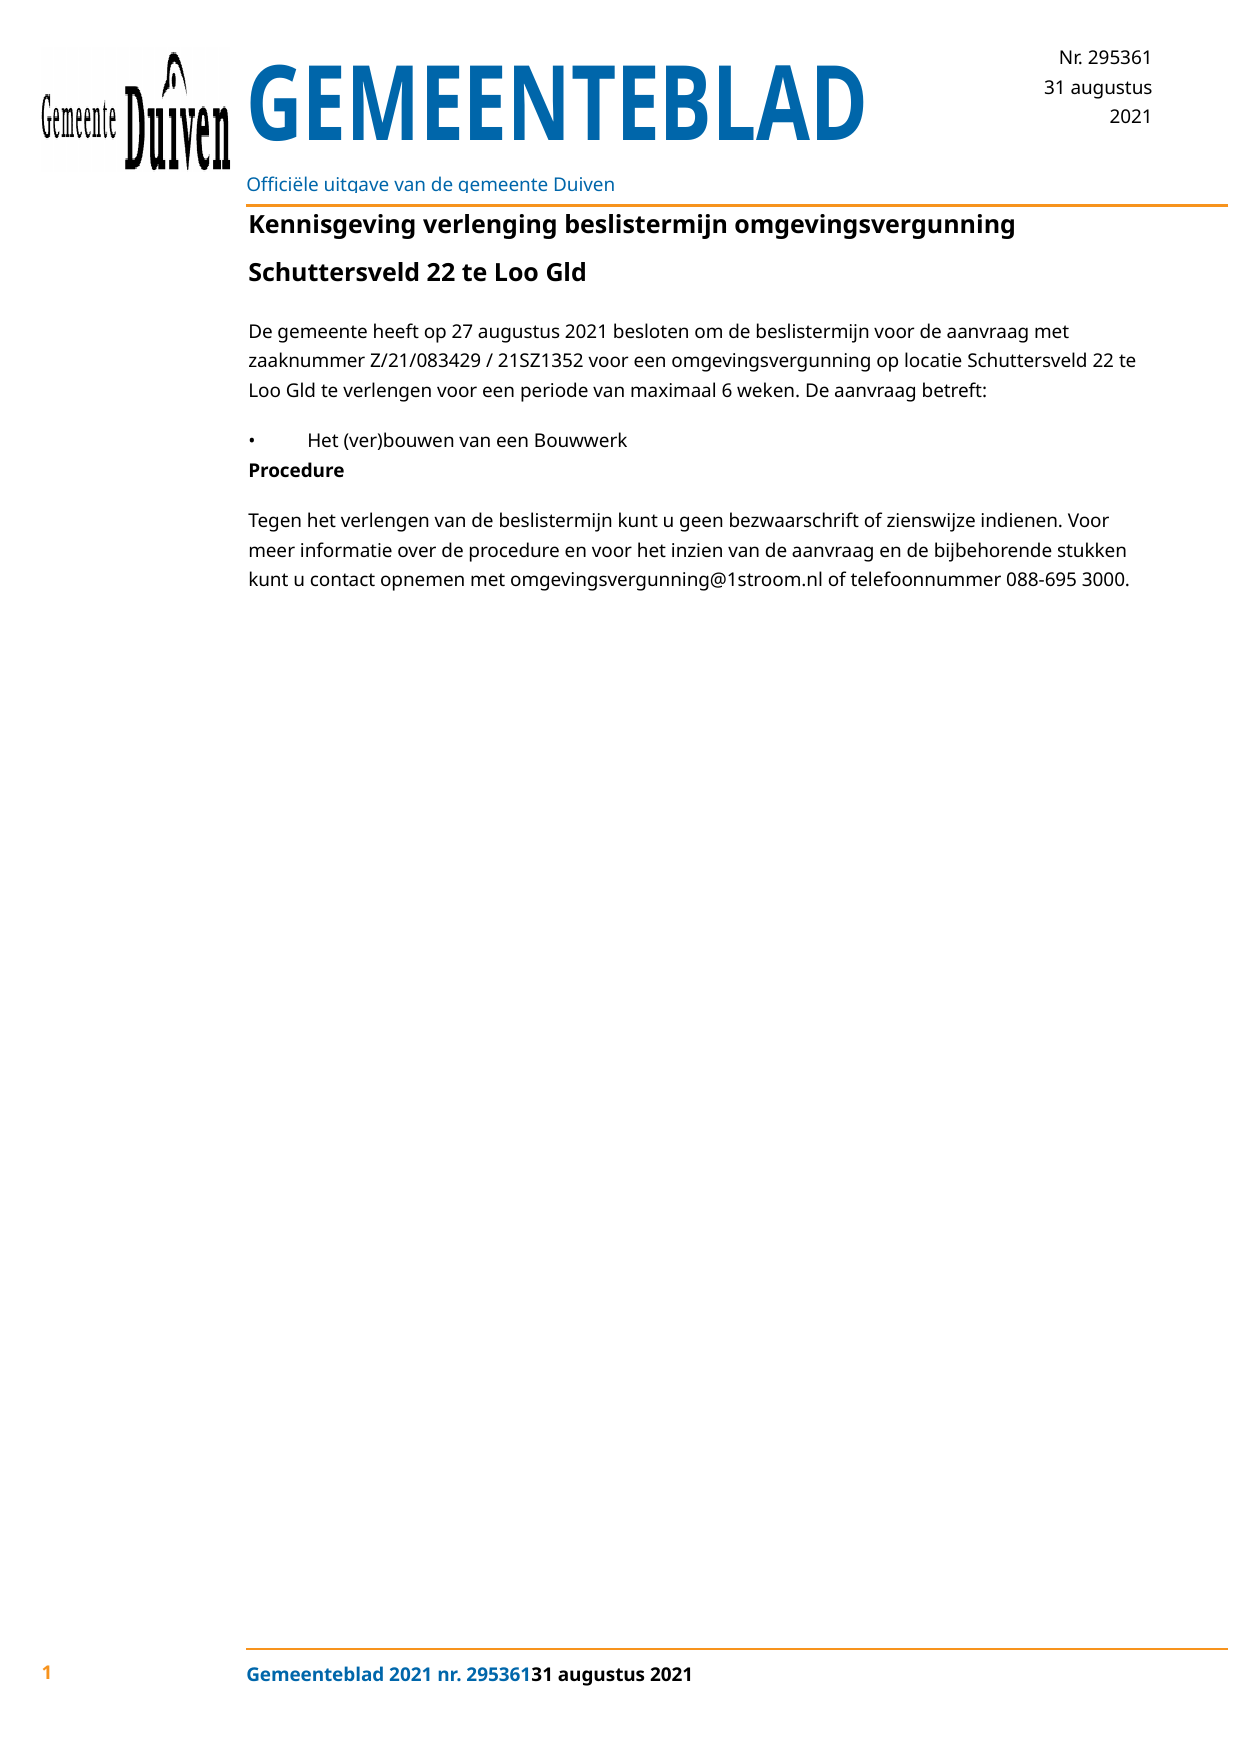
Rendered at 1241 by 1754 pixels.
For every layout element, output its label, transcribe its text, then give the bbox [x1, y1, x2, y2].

picture [41, 47, 231, 172]
text De gemeente heeft op 27 augustus 2021 besloten om de beslistermijn voor de aanvraag met zaaknummer Z/21/083429 / 21SZ1352 voor een omgevingsvergunning op locatie Schuttersveld 22 te Loo Gld te verlengen voor een periode van maximaal 6 weken. De aanvraag betreft: [248, 318, 1152, 403]
text Tegen het verlengen van de beslistermijn kunt u geen bezwaarschrift of zienswijze indienen. Voor meer informatie over de procedure en voor het inzien van de aanvraag en de bijbehorende stukken kunt u contact opnemen met omgevingsvergunning@1stroom.nl of telefoonnummer 088-695 3000. [248, 507, 1152, 592]
list Het (ver)bouwen van een Bouwwerk [248, 427, 1152, 453]
text Procedure [248, 457, 1152, 483]
text Kennisgeving verlenging beslistermijn omgevingsvergunning Schuttersveld 22 te Loo Gld [248, 207, 1152, 288]
